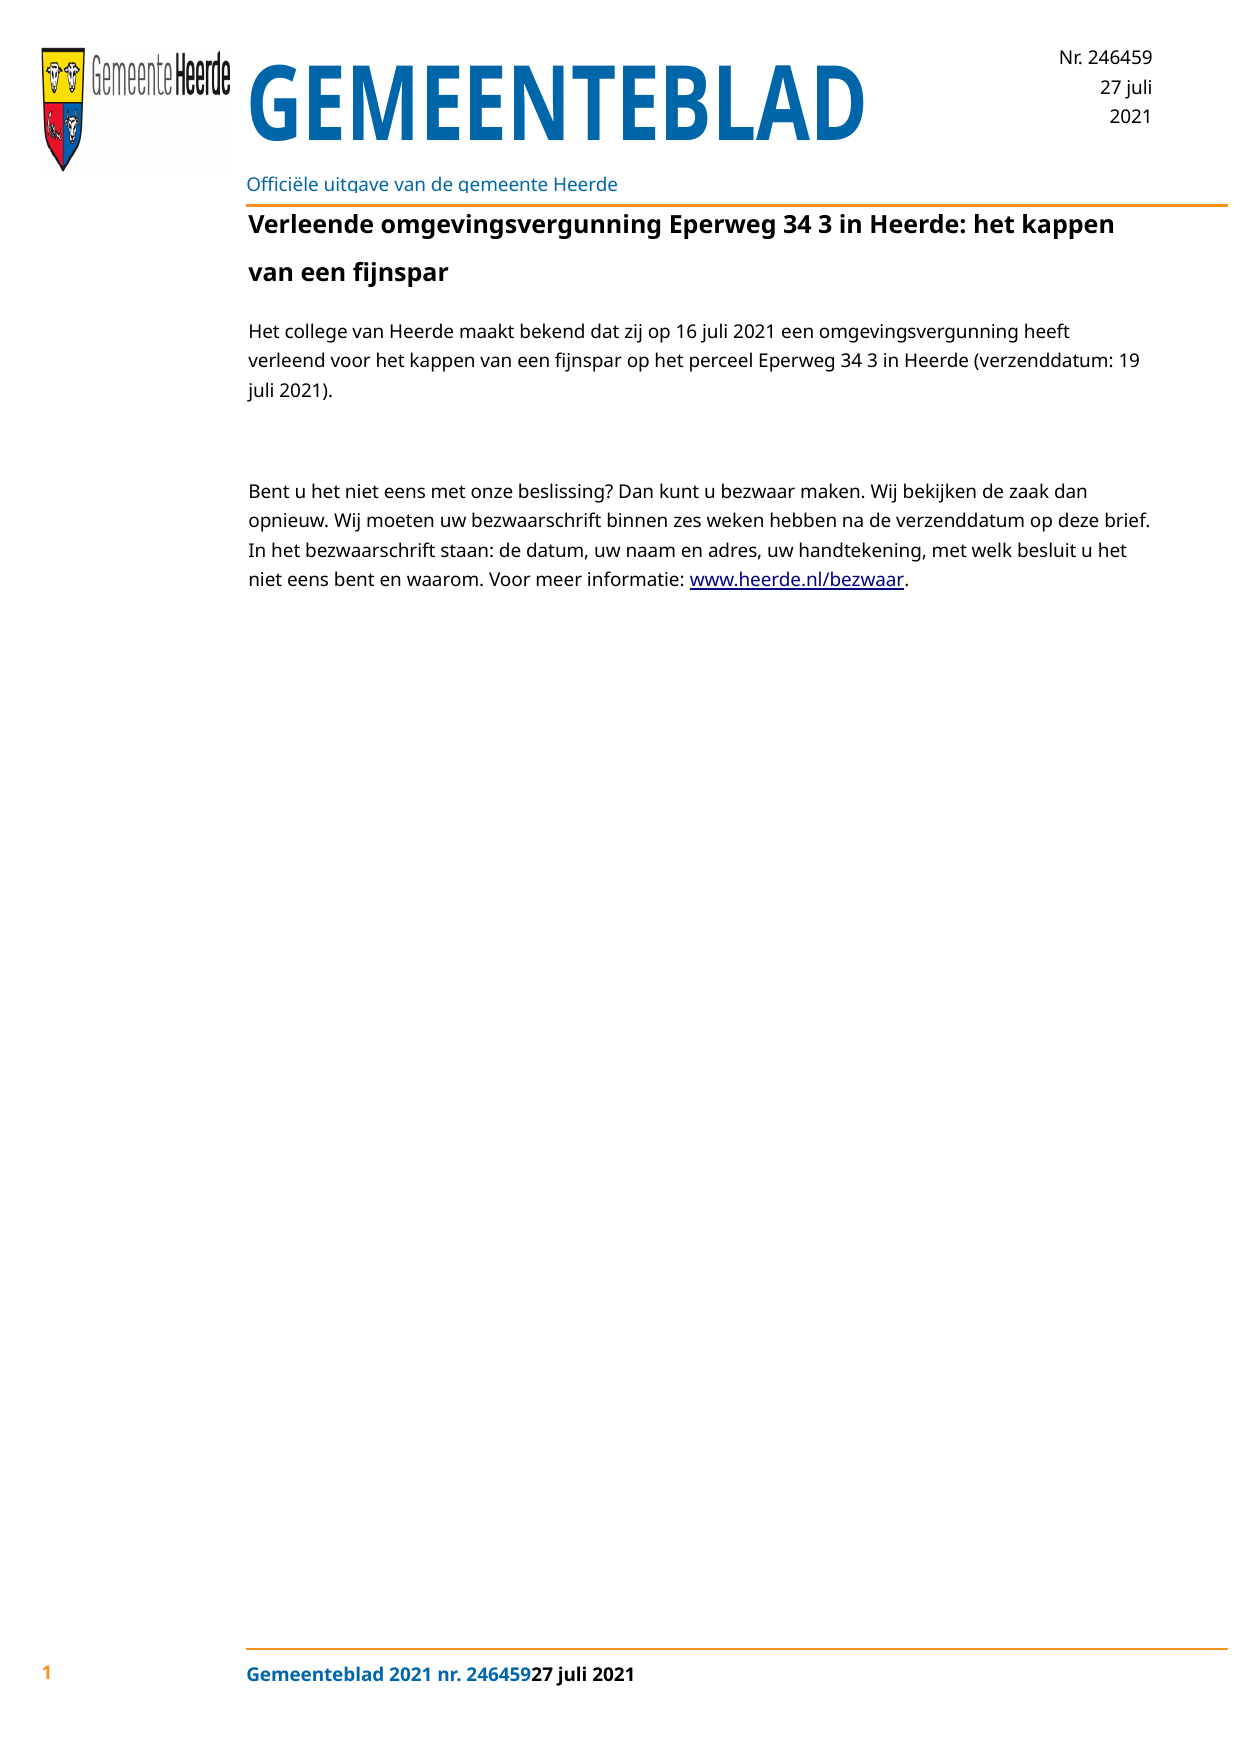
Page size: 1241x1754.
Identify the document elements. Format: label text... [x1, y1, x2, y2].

text Het college van Heerde maakt bekend dat zij op 16 juli 2021 een omgevingsvergunning heeft verleend voor het kappen van een fijnspar op het perceel Eperweg 34 3 in Heerde (verzenddatum: 19 juli 2021). [248, 318, 1152, 403]
picture [41, 47, 231, 172]
text Bent u het niet eens met onze beslissing? Dan kunt u bezwaar maken. Wij bekijken de zaak dan opnieuw. Wij moeten uw bezwaarschrift binnen zes weken hebben na de verzenddatum op deze brief. In het bezwaarschrift staan: de datum, uw naam en adres, uw handtekening, met welk besluit u het niet eens bent en waarom. Voor meer informatie: www.heerde.nl/bezwaar. [248, 478, 1152, 592]
text Verleende omgevingsvergunning Eperweg 34 3 in Heerde: het kappen van een fijnspar [248, 207, 1152, 288]
